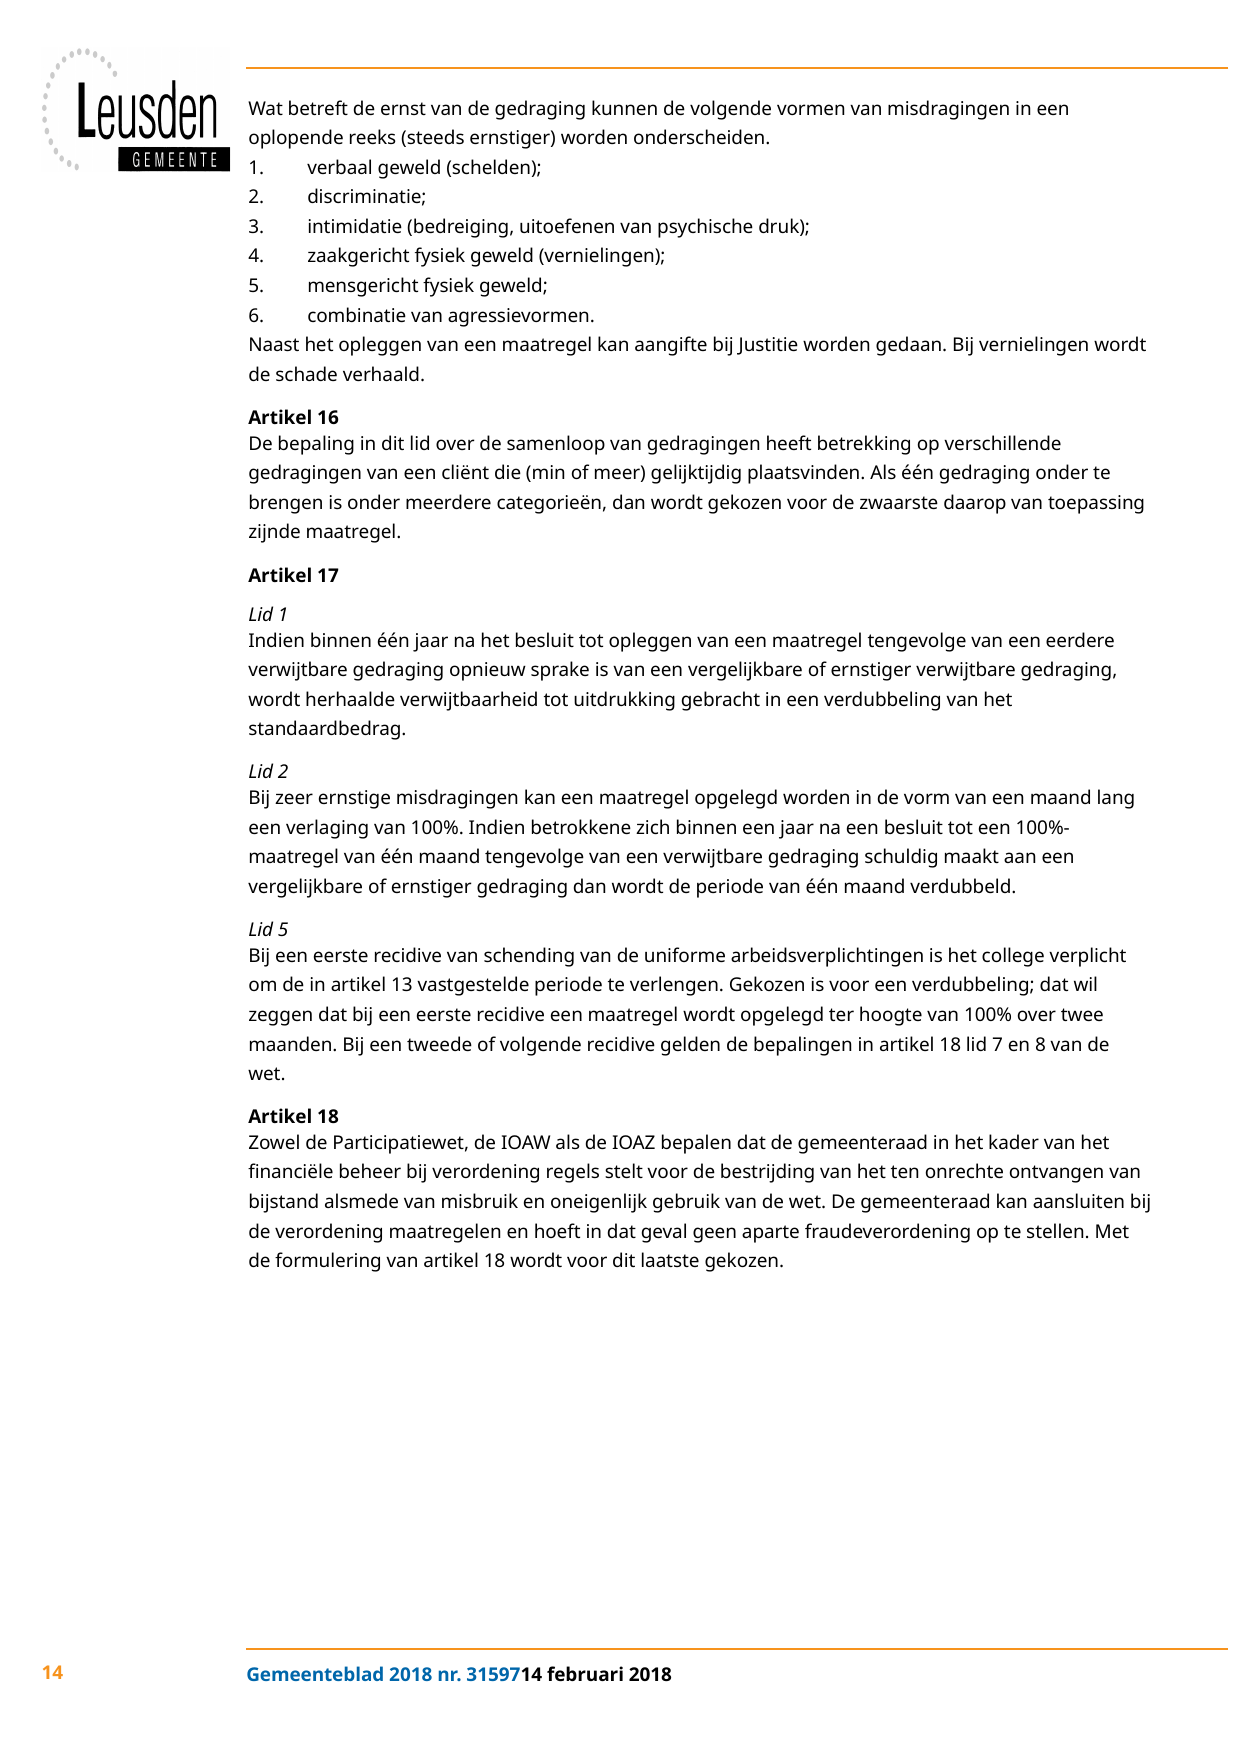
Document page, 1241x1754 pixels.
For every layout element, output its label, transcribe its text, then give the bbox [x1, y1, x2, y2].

text Artikel 16 [248, 404, 1152, 430]
text Wat betreft de ernst van de gedraging kunnen de volgende vormen van misdragingen in een oplopende reeks (steeds ernstiger) worden onderscheiden. [248, 95, 1152, 150]
list zaakgericht fysiek geweld (vernielingen); [248, 243, 1152, 268]
text Bij zeer ernstige misdragingen kan een maatregel opgelegd worden in de vorm van een maand lang een verlaging van 100%. Indien betrokkene zich binnen een jaar na een besluit tot een 100%-maatregel van één maand tengevolge van een verwijtbare gedraging schuldig maakt aan een vergelijkbare of ernstiger gedraging dan wordt de periode van één maand verdubbeld. [248, 784, 1152, 899]
text Bij een eerste recidive van schending van de uniforme arbeidsverplichtingen is het college verplicht om de in artikel 13 vastgestelde periode te verlengen. Gekozen is voor een verdubbeling; dat wil zeggen dat bij een eerste recidive een maatregel wordt opgelegd ter hoogte van 100% over twee maanden. Bij een tweede of volgende recidive gelden de bepalingen in artikel 18 lid 7 en 8 van de wet. [248, 942, 1152, 1086]
list verbaal geweld (schelden); [248, 154, 1152, 180]
text Artikel 17 [248, 562, 1152, 587]
picture [41, 47, 231, 172]
list combinatie van agressievormen. [248, 302, 1152, 328]
list mensgericht fysiek geweld; [248, 272, 1152, 298]
list discriminatie; [248, 183, 1152, 209]
text De bepaling in dit lid over de samenloop van gedragingen heeft betrekking op verschillende gedragingen van een cliënt die (min of meer) gelijktijdig plaatsvinden. Als één gedraging onder te brengen is onder meerdere categorieën, dan wordt gekozen voor de zwaarste daarop van toepassing zijnde maatregel. [248, 430, 1152, 544]
text Lid 5 [248, 916, 1152, 942]
text Zowel de Participatiewet, de IOAW als de IOAZ bepalen dat de gemeenteraad in het kader van het financiële beheer bij verordening regels stelt voor de bestrijding van het ten onrechte ontvangen van bijstand alsmede van misbruik en oneigenlijk gebruik van de wet. De gemeenteraad kan aansluiten bij de verordening maatregelen en hoeft in dat geval geen aparte fraudeverordening op te stellen. Met de formulering van artikel 18 wordt voor dit laatste gekozen. [248, 1129, 1152, 1273]
text Naast het opleggen van een maatregel kan aangifte bij Justitie worden gedaan. Bij vernielingen wordt de schade verhaald. [248, 331, 1152, 387]
text Lid 1 [248, 601, 1152, 627]
list intimidatie (bedreiging, uitoefenen van psychische druk); [248, 213, 1152, 239]
text Indien binnen één jaar na het besluit tot opleggen van een maatregel tengevolge van een eerdere verwijtbare gedraging opnieuw sprake is van een vergelijkbare of ernstiger verwijtbare gedraging, wordt herhaalde verwijtbaarheid tot uitdrukking gebracht in een verdubbeling van het standaardbedrag. [248, 627, 1152, 741]
text Artikel 18 [248, 1103, 1152, 1129]
text Lid 2 [248, 759, 1152, 784]
